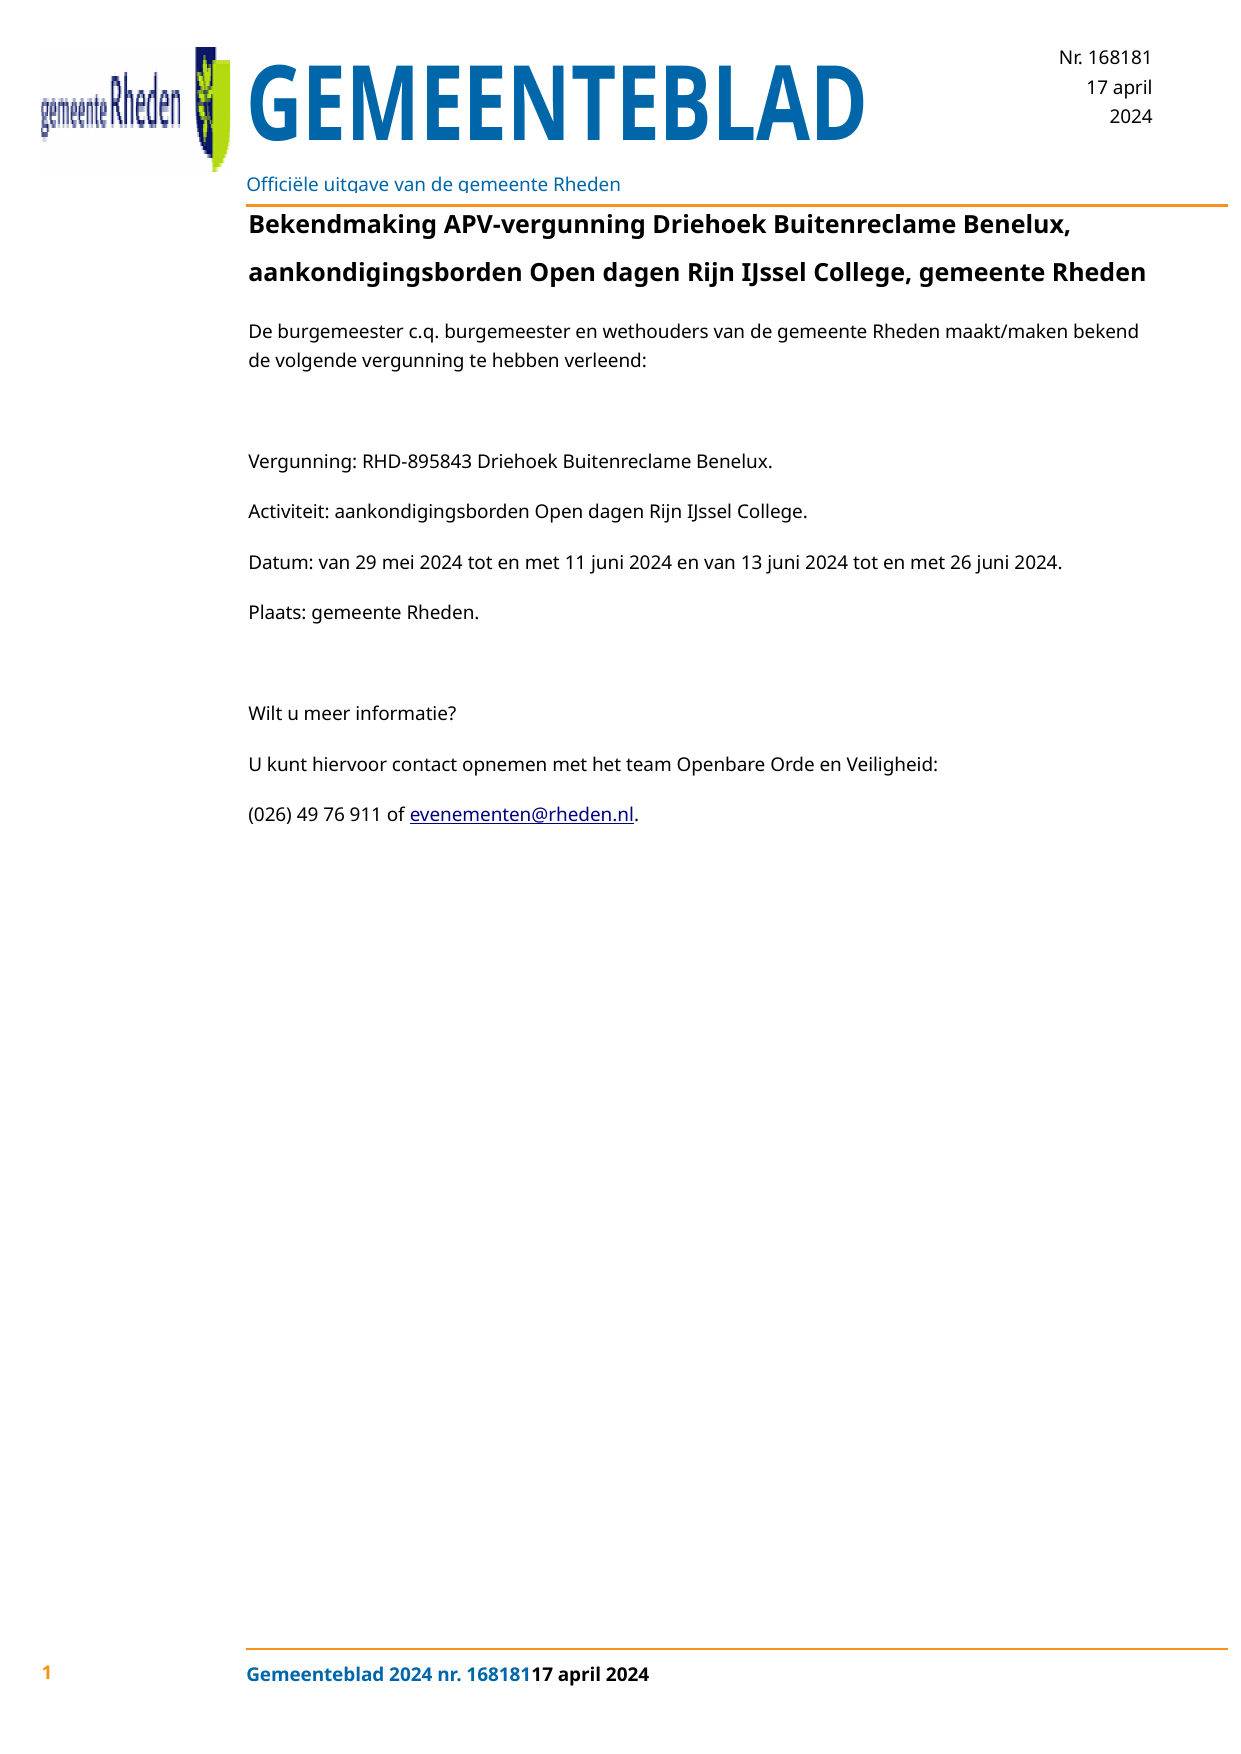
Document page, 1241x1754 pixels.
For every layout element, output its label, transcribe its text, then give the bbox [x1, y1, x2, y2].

text Activiteit: aankondigingsborden Open dagen Rijn IJssel College. [248, 499, 1152, 524]
text U kunt hiervoor contact opnemen met het team Openbare Orde en Veiligheid: [248, 751, 1152, 777]
text Wilt u meer informatie? [248, 700, 1152, 726]
text (026) 49 76 911 of evenementen@rheden.nl. [248, 801, 1152, 827]
text Vergunning: RHD-895843 Driehoek Buitenreclame Benelux. [248, 448, 1152, 474]
text Bekendmaking APV-vergunning Driehoek Buitenreclame Benelux, aankondigingsborden Open dagen Rijn IJssel College, gemeente Rheden [248, 207, 1152, 288]
text Datum: van 29 mei 2024 tot en met 11 juni 2024 en van 13 juni 2024 tot en met 26 juni 2024. [248, 549, 1152, 575]
picture [41, 47, 231, 172]
text De burgemeester c.q. burgemeester en wethouders van de gemeente Rheden maakt/maken bekend de volgende vergunning te hebben verleend: [248, 318, 1152, 373]
text Plaats: gemeente Rheden. [248, 599, 1152, 625]
